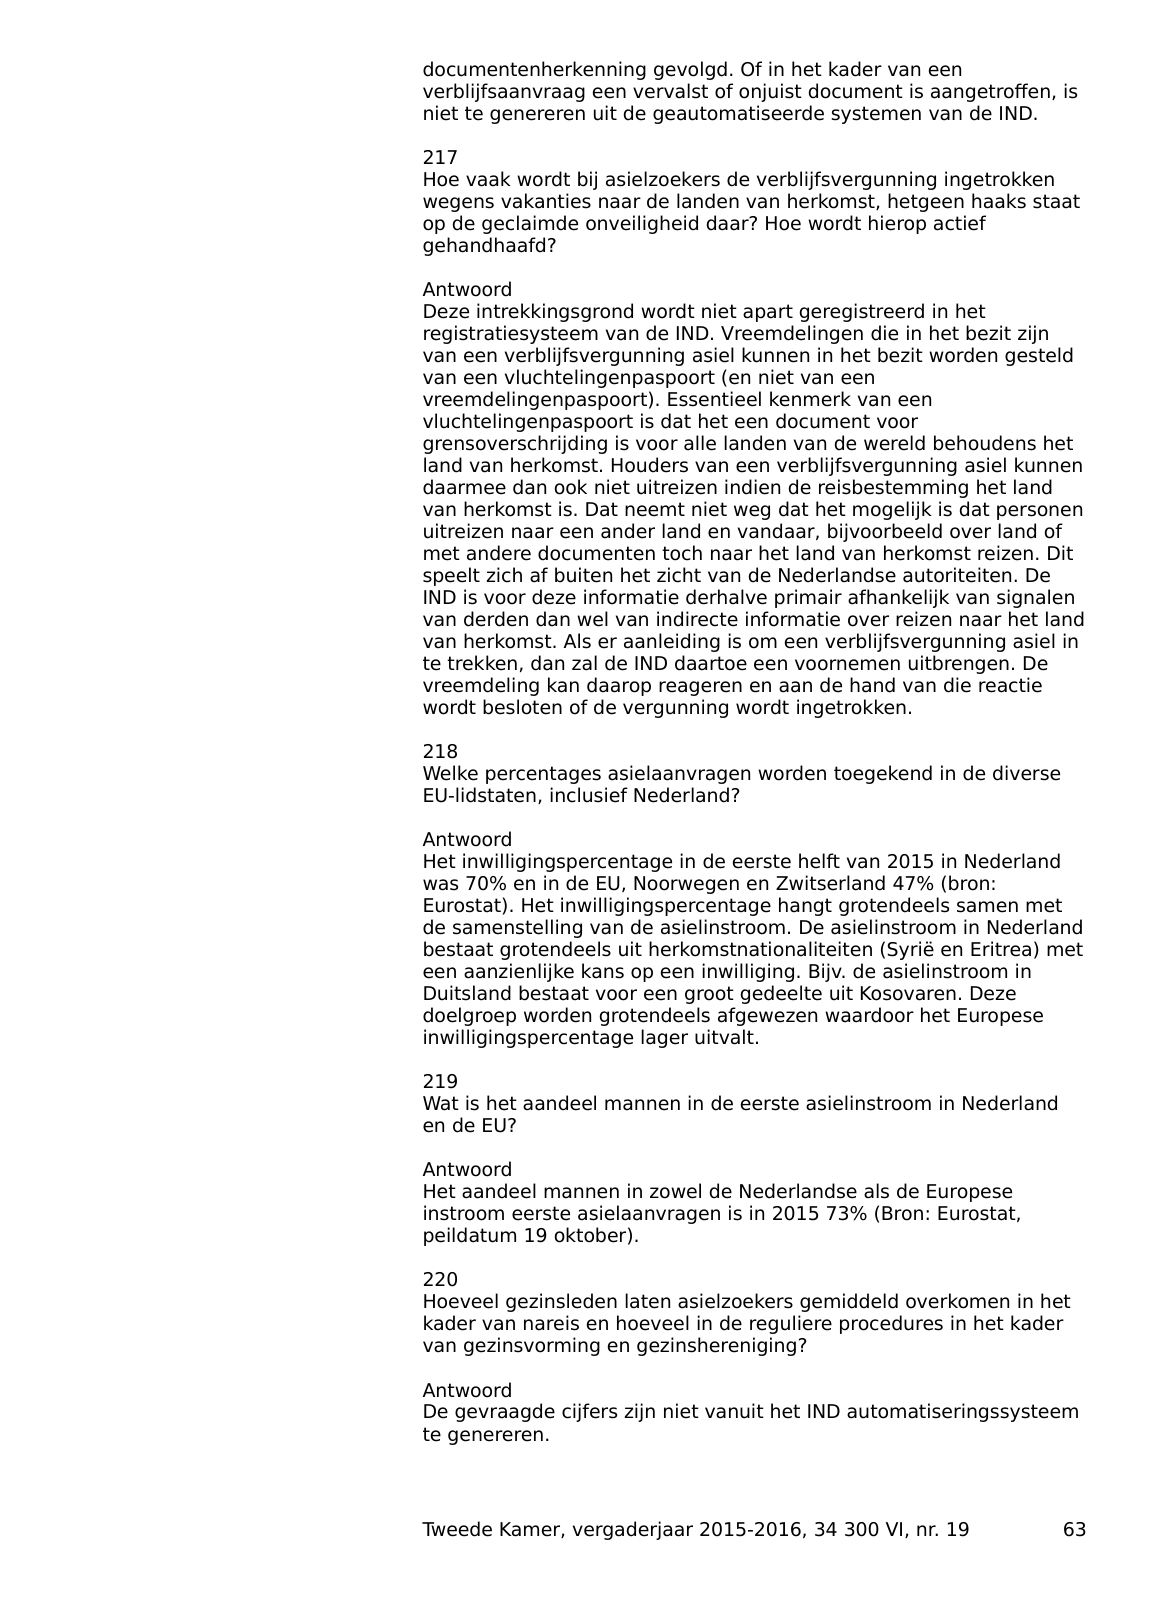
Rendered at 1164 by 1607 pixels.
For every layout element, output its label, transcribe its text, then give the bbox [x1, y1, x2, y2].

text Het aandeel mannen in zowel de Nederlandse als de Europese instroom eerste asielaanvragen is in 2015 73% (Bron: Eurostat, peildatum 19 oktober). [422, 1181, 1087, 1247]
text Hoe vaak wordt bij asielzoekers de verblijfsvergunning ingetrokken wegens vakanties naar de landen van herkomst, hetgeen haaks staat op de geclaimde onveiligheid daar? Hoe wordt hierop actief gehandhaafd? [422, 169, 1087, 257]
text documentenherkenning gevolgd. Of in het kader van een verblijfsaanvraag een vervalst of onjuist document is aangetroffen, is niet te genereren uit de geautomatiseerde systemen van de IND. [422, 59, 1087, 125]
text Deze intrekkingsgrond wordt niet apart geregistreerd in het registratiesysteem van de IND. Vreemdelingen die in het bezit zijn van een verblijfsvergunning asiel kunnen in het bezit worden gesteld van een vluchtelingenpaspoort (en niet van een vreemdelingenpaspoort). Essentieel kenmerk van een vluchtelingenpaspoort is dat het een document voor grensoverschrijding is voor alle landen van de wereld behoudens het land van herkomst. Houders van een verblijfsvergunning asiel kunnen daarmee dan ook niet uitreizen indien de reisbestemming het land van herkomst is. Dat neemt niet weg dat het mogelijk is dat personen uitreizen naar een ander land en vandaar, bijvoorbeeld over land of met andere documenten toch naar het land van herkomst reizen. Dit speelt zich af buiten het zicht van de Nederlandse autoriteiten. De IND is voor deze informatie derhalve primair afhankelijk van signalen van derden dan wel van indirecte informatie over reizen naar het land van herkomst. Als er aanleiding is om een verblijfsvergunning asiel in te trekken, dan zal de IND daartoe een voornemen uitbrengen. De vreemdeling kan daarop reageren en aan de hand van die reactie wordt besloten of de vergunning wordt ingetrokken. [422, 301, 1087, 719]
text Welke percentages asielaanvragen worden toegekend in de diverse EU-lidstaten, inclusief Nederland? [422, 763, 1087, 807]
text Het inwilligingspercentage in de eerste helft van 2015 in Nederland was 70% en in de EU, Noorwegen en Zwitserland 47% (bron: Eurostat). Het inwilligingspercentage hangt grotendeels samen met de samenstelling van de asielinstroom. De asielinstroom in Nederland bestaat grotendeels uit herkomstnationaliteiten (Syrië en Eritrea) met een aanzienlijke kans op een inwilliging. Bijv. de asielinstroom in Duitsland bestaat voor een groot gedeelte uit Kosovaren. Deze doelgroep worden grotendeels afgewezen waardoor het Europese inwilligingspercentage lager uitvalt. [422, 851, 1087, 1049]
text Antwoord [422, 1159, 1087, 1181]
text Antwoord [422, 1379, 1087, 1401]
text Wat is het aandeel mannen in de eerste asielinstroom in Nederland en de EU? [422, 1093, 1087, 1137]
text De gevraagde cijfers zijn niet vanuit het IND automatiseringssysteem te genereren. [422, 1401, 1087, 1445]
text 220 [422, 1269, 1087, 1291]
text Antwoord [422, 829, 1087, 851]
text 217 [422, 147, 1087, 169]
text 219 [422, 1071, 1087, 1093]
text 218 [422, 741, 1087, 763]
text Antwoord [422, 279, 1087, 301]
text Hoeveel gezinsleden laten asielzoekers gemiddeld overkomen in het kader van nareis en hoeveel in de reguliere procedures in het kader van gezinsvorming en gezinshereniging? [422, 1291, 1087, 1357]
